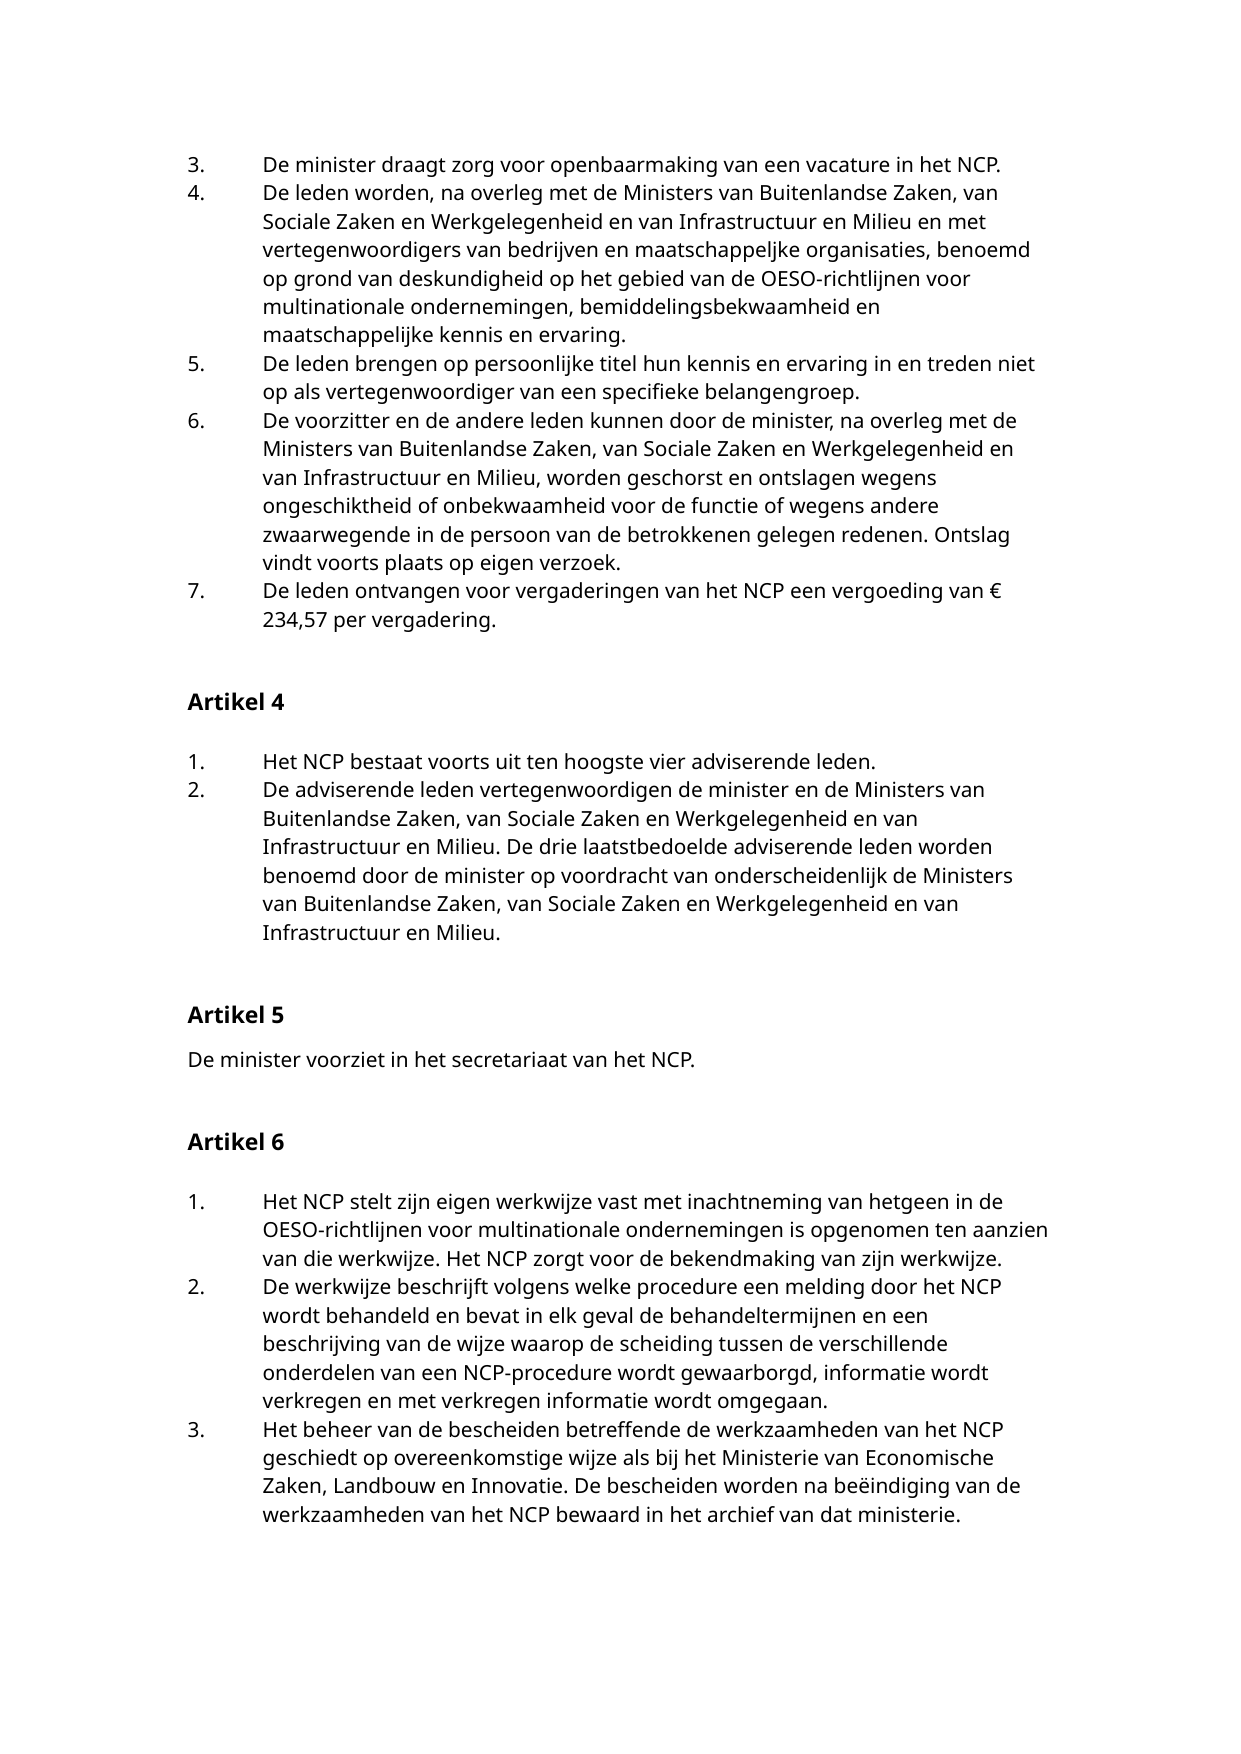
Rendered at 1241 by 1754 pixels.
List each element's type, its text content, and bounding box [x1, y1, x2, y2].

list De werkwijze beschrijft volgens welke procedure een melding door het NCP wordt behandeld en bevat in elk geval de behandeltermijnen en een beschrijving van de wijze waarop de scheiding tussen de verschillende onderdelen van een NCP-procedure wordt gewaarborgd, informatie wordt verkregen en met verkregen informatie wordt omgegaan. [187, 1272, 1053, 1415]
subtitle Artikel 4 [187, 686, 1053, 717]
list De leden brengen op persoonlijke titel hun kennis en ervaring in en treden niet op als vertegenwoordiger van een specifieke belangengroep. [187, 349, 1053, 406]
list De minister draagt zorg voor openbaarmaking van een vacature in het NCP. [187, 150, 1053, 178]
text De minister voorziet in het secretariaat van het NCP. [187, 1045, 1053, 1073]
list De voorzitter en de andere leden kunnen door de minister, na overleg met de Ministers van Buitenlandse Zaken, van Sociale Zaken en Werkgelegenheid en van Infrastructuur en Milieu, worden geschorst en ontslagen wegens ongeschiktheid of onbekwaamheid voor de functie of wegens andere zwaarwegende in de persoon van de betrokkenen gelegen redenen. Ontslag vindt voorts plaats op eigen verzoek. [187, 406, 1053, 577]
subtitle Artikel 6 [187, 1126, 1053, 1157]
subtitle Artikel 5 [187, 999, 1053, 1030]
list Het beheer van de bescheiden betreffende de werkzaamheden van het NCP geschiedt op overeenkomstige wijze als bij het Ministerie van Economische Zaken, Landbouw en Innovatie. De bescheiden worden na beëindiging van de werkzaamheden van het NCP bewaard in het archief van dat ministerie. [187, 1415, 1053, 1528]
list Het NCP bestaat voorts uit ten hoogste vier adviserende leden. [187, 747, 1053, 776]
list De adviserende leden vertegenwoordigen de minister en de Ministers van Buitenlandse Zaken, van Sociale Zaken en Werkgelegenheid en van Infrastructuur en Milieu. De drie laatstbedoelde adviserende leden worden benoemd door de minister op voordracht van onderscheidenlijk de Ministers van Buitenlandse Zaken, van Sociale Zaken en Werkgelegenheid en van Infrastructuur en Milieu. [187, 776, 1053, 946]
list Het NCP stelt zijn eigen werkwijze vast met inachtneming van hetgeen in de OESO-richtlijnen voor multinationale ondernemingen is opgenomen ten aanzien van die werkwijze. Het NCP zorgt voor de bekendmaking van zijn werkwijze. [187, 1187, 1053, 1272]
list De leden ontvangen voor vergaderingen van het NCP een vergoeding van € 234,57 per vergadering. [187, 577, 1053, 633]
list De leden worden, na overleg met de Ministers van Buitenlandse Zaken, van Sociale Zaken en Werkgelegenheid en van Infrastructuur en Milieu en met vertegenwoordigers van bedrijven en maatschappeljke organisaties, benoemd op grond van deskundigheid op het gebied van de OESO-richtlijnen voor multinationale ondernemingen, bemiddelingsbekwaamheid en maatschappelijke kennis en ervaring. [187, 178, 1053, 349]
